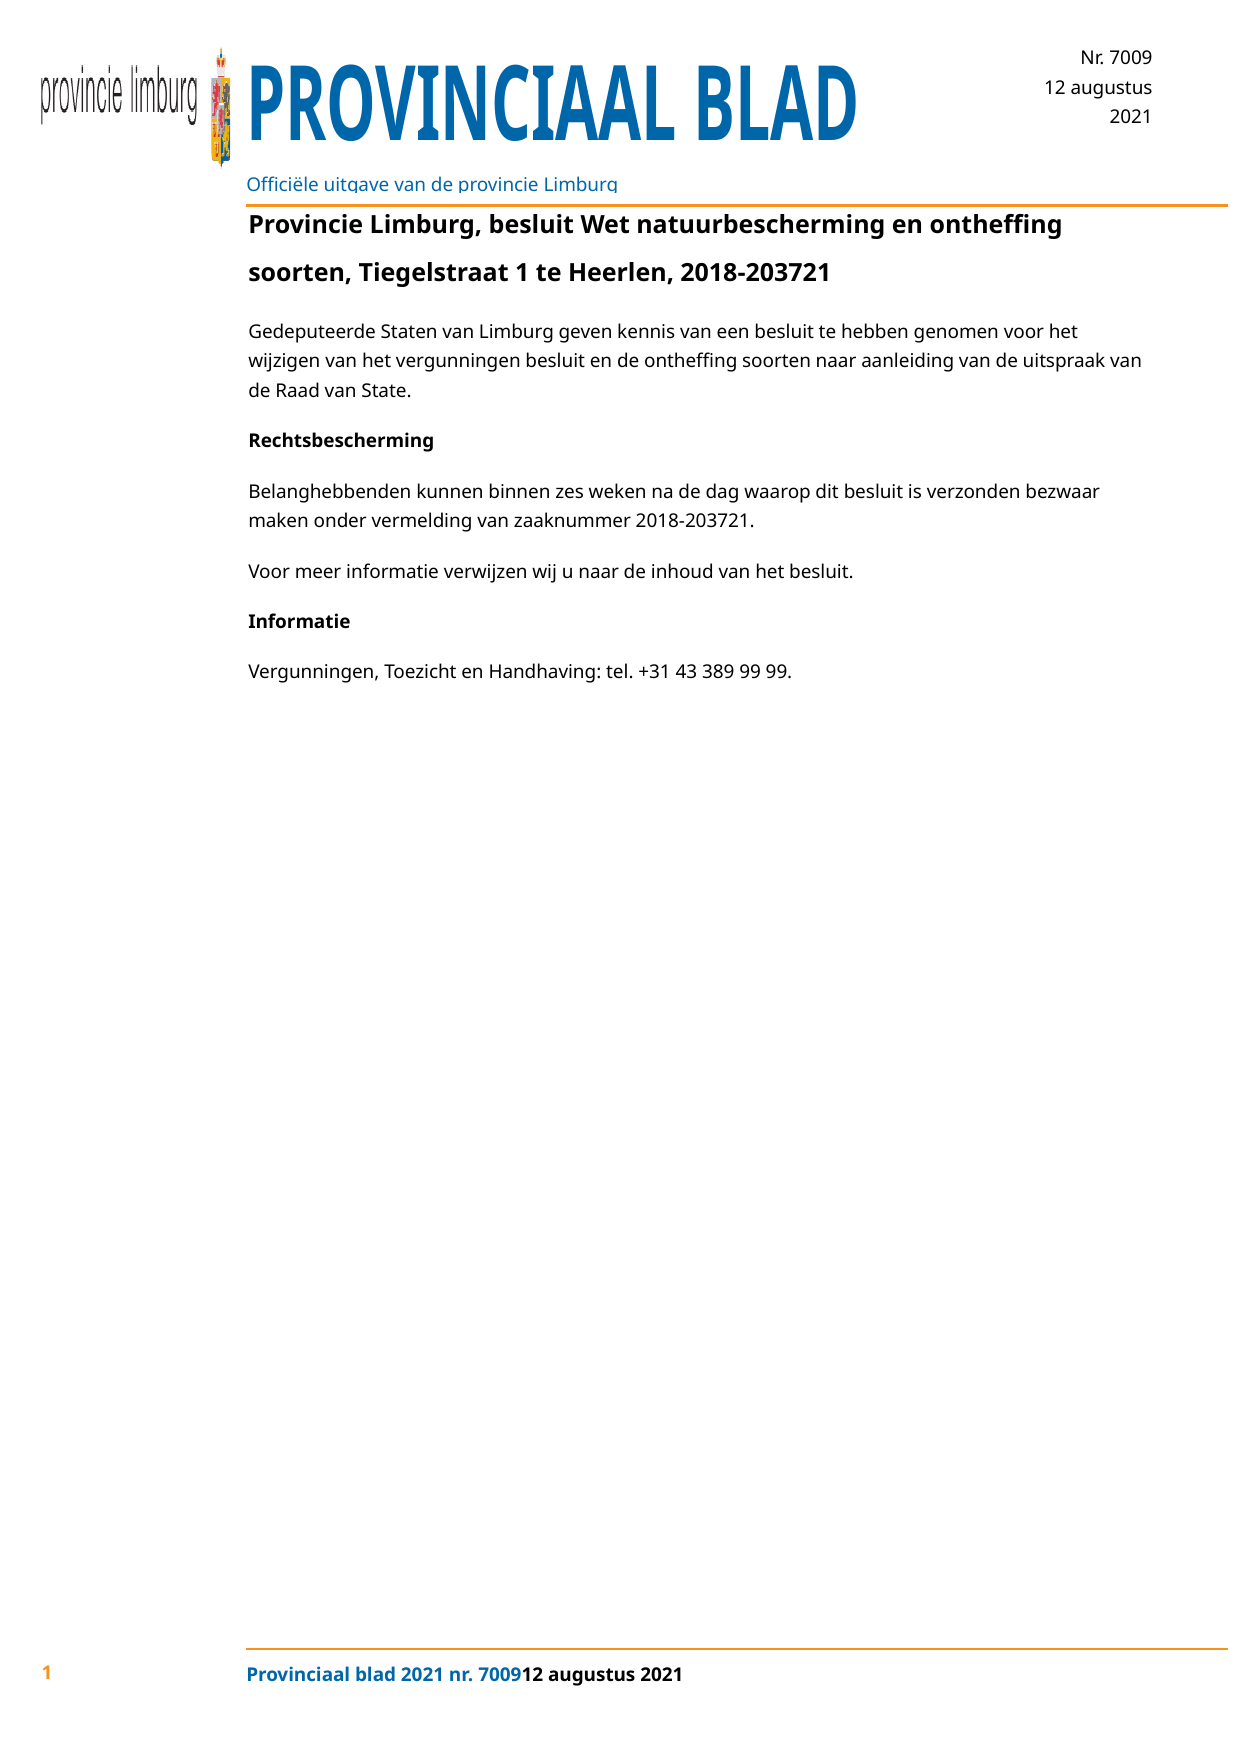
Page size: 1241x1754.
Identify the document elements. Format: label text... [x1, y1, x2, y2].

text Rechtsbescherming [248, 427, 1152, 453]
picture [41, 47, 231, 172]
text Belanghebbenden kunnen binnen zes weken na de dag waarop dit besluit is verzonden bezwaar maken onder vermelding van zaaknummer 2018-203721. [248, 478, 1152, 533]
text Informatie [248, 608, 1152, 634]
text Voor meer informatie verwijzen wij u naar de inhoud van het besluit. [248, 558, 1152, 584]
text Provincie Limburg, besluit Wet natuurbescherming en ontheffing soorten, Tiegelstraat 1 te Heerlen, 2018-203721 [248, 207, 1152, 288]
text Vergunningen, Toezicht en Handhaving: tel. +31 43 389 99 99. [248, 659, 1152, 684]
text Gedeputeerde Staten van Limburg geven kennis van een besluit te hebben genomen voor het wijzigen van het vergunningen besluit en de ontheffing soorten naar aanleiding van de uitspraak van de Raad van State. [248, 318, 1152, 403]
